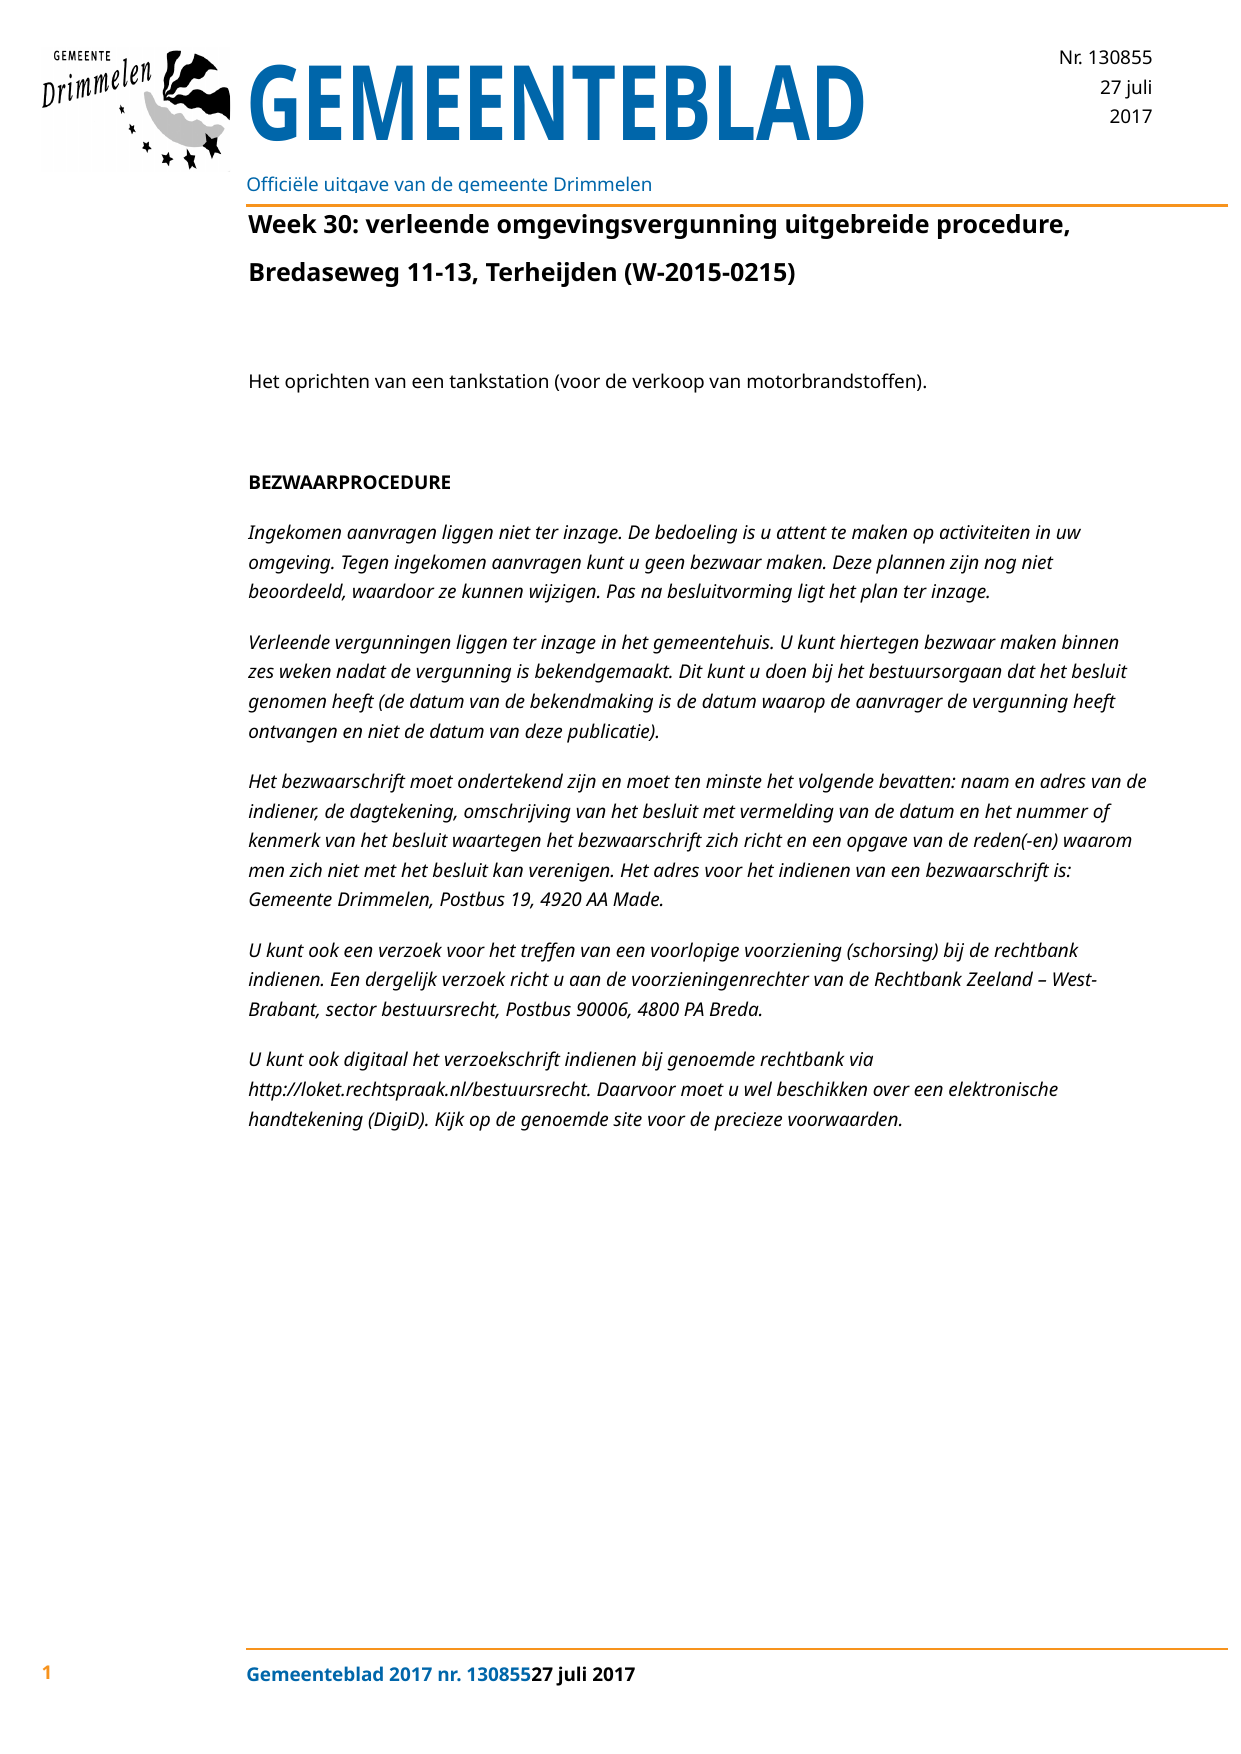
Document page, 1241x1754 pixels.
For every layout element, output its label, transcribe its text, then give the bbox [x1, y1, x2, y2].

text BEZWAARPROCEDURE [248, 469, 1152, 495]
text U kunt ook een verzoek voor het treffen van een voorlopige voorziening (schorsing) bij de rechtbank indienen. Een dergelijk verzoek richt u aan de voorzieningenrechter van de Rechtbank Zeeland – West-Brabant, sector bestuursrecht, Postbus 90006, 4800 PA Breda. [248, 937, 1152, 1022]
text Ingekomen aanvragen liggen niet ter inzage. De bedoeling is u attent te maken op activiteiten in uw omgeving. Tegen ingekomen aanvragen kunt u geen bezwaar maken. Deze plannen zijn nog niet beoordeeld, waardoor ze kunnen wijzigen. Pas na besluitvorming ligt het plan ter inzage. [248, 519, 1152, 604]
text U kunt ook digitaal het verzoekschrift indienen bij genoemde rechtbank via http://loket.rechtspraak.nl/bestuursrecht. Daarvoor moet u wel beschikken over een elektronische handtekening (DigiD). Kijk op de genoemde site voor de precieze voorwaarden. [248, 1047, 1152, 1132]
text Verleende vergunningen liggen ter inzage in het gemeentehuis. U kunt hiertegen bezwaar maken binnen zes weken nadat de vergunning is bekendgemaakt. Dit kunt u doen bij het bestuursorgaan dat het besluit genomen heeft (de datum van de bekendmaking is de datum waarop de aanvrager de vergunning heeft ontvangen en niet de datum van deze publicatie). [248, 629, 1152, 744]
text Week 30: verleende omgevingsvergunning uitgebreide procedure, Bredaseweg 11-13, Terheijden (W-2015-0215) [248, 207, 1152, 288]
picture [41, 47, 231, 172]
text Het oprichten van een tankstation (voor de verkoop van motorbrandstoffen). [248, 368, 1152, 394]
text Het bezwaarschrift moet ondertekend zijn en moet ten minste het volgende bevatten: naam en adres van de indiener, de dagtekening, omschrijving van het besluit met vermelding van de datum en het nummer of kenmerk van het besluit waartegen het bezwaarschrift zich richt en een opgave van de reden(-en) waarom men zich niet met het besluit kan verenigen. Het adres voor het indienen van een bezwaarschrift is: Gemeente Drimmelen, Postbus 19, 4920 AA Made. [248, 768, 1152, 912]
